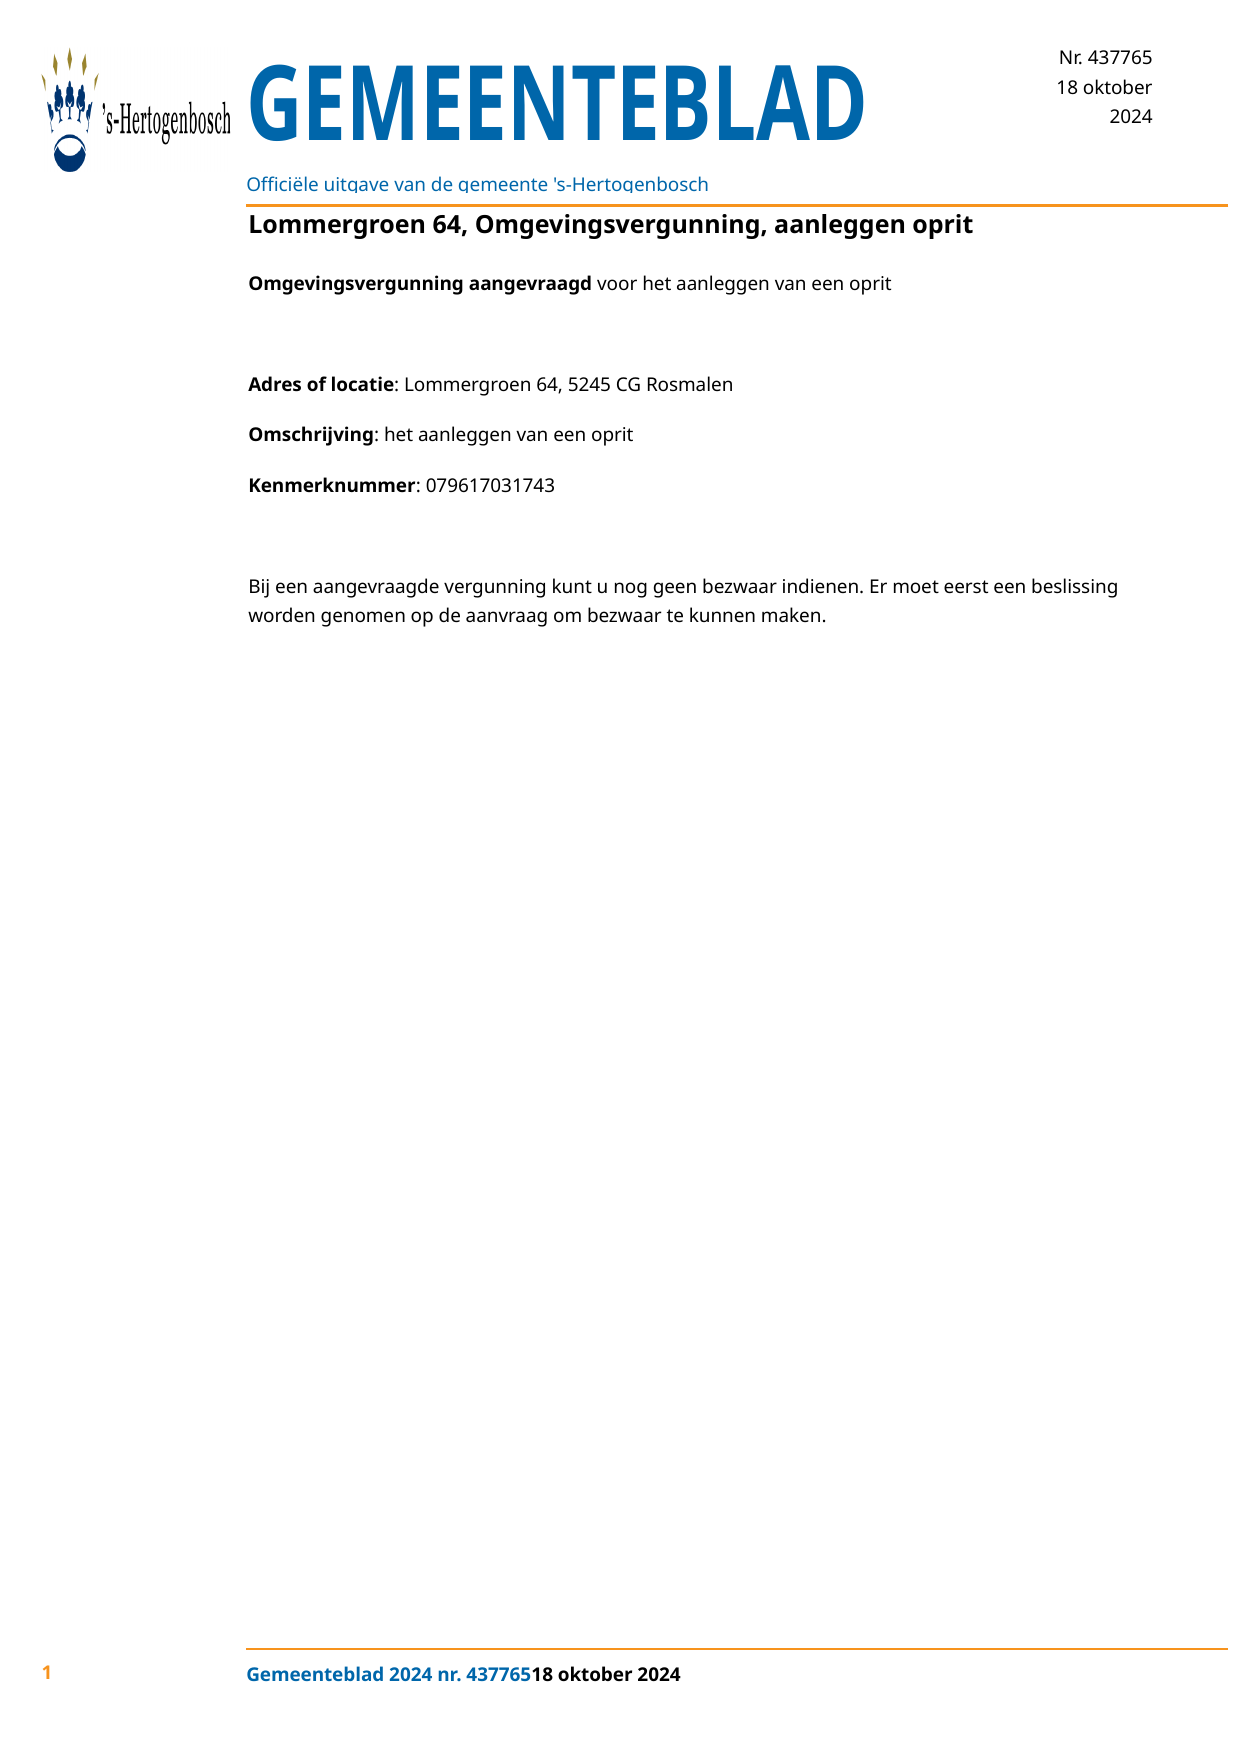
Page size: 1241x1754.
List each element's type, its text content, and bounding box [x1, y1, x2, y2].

text Lommergroen 64, Omgevingsvergunning, aanleggen oprit [248, 207, 1152, 241]
text Adres of locatie: Lommergroen 64, 5245 CG Rosmalen [248, 371, 1152, 397]
text Omschrijving: het aanleggen van een oprit [248, 422, 1152, 447]
text Omgevingsvergunning aangevraagd voor het aanleggen van een oprit [248, 270, 1152, 296]
text Kenmerknummer: 079617031743 [248, 472, 1152, 498]
picture [41, 47, 231, 172]
text Bij een aangevraagde vergunning kunt u nog geen bezwaar indienen. Er moet eerst een beslissing worden genomen op de aanvraag om bezwaar te kunnen maken. [248, 573, 1152, 628]
